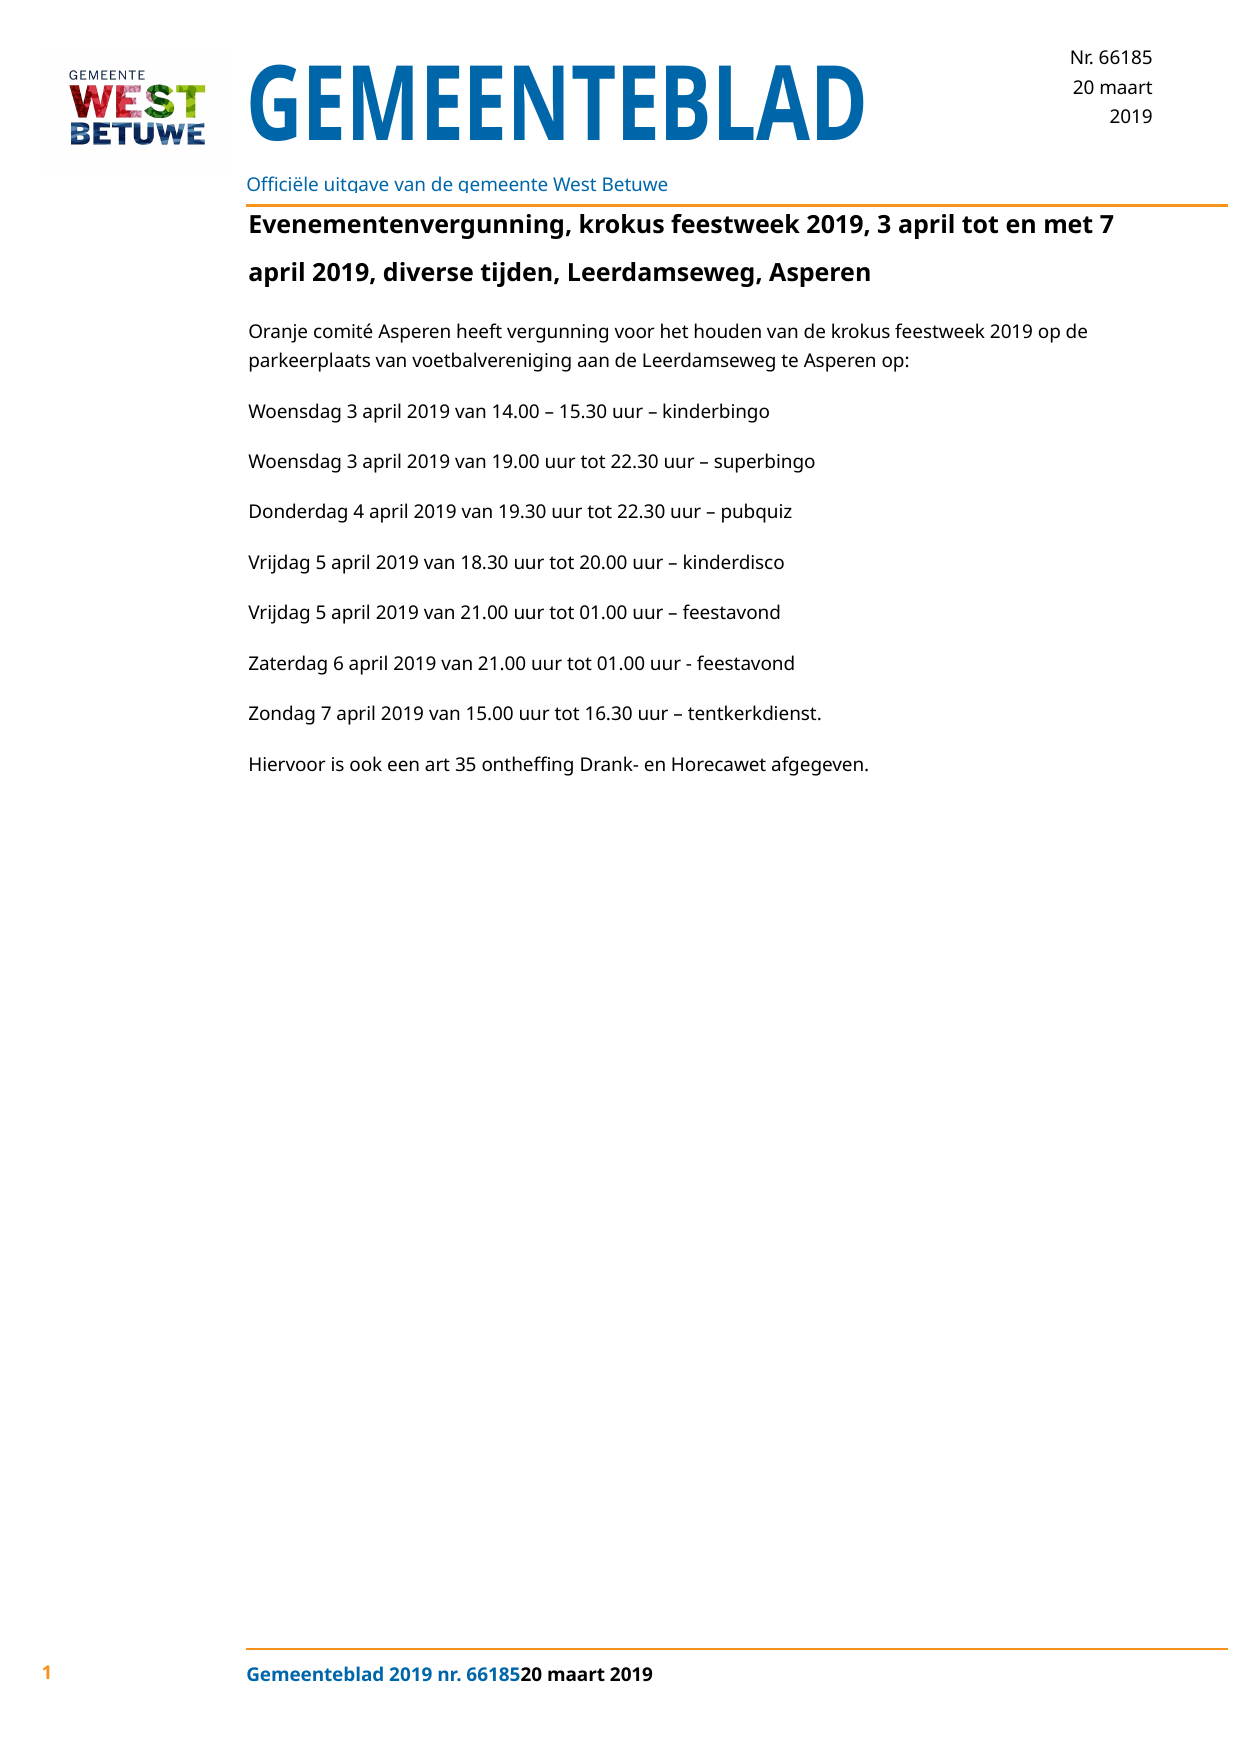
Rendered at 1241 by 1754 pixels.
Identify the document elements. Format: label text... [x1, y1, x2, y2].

text Woensdag 3 april 2019 van 19.00 uur tot 22.30 uur – superbingo [248, 448, 1152, 474]
text Woensdag 3 april 2019 van 14.00 – 15.30 uur – kinderbingo [248, 398, 1152, 424]
text Oranje comité Asperen heeft vergunning voor het houden van de krokus feestweek 2019 op de parkeerplaats van voetbalvereniging aan de Leerdamseweg te Asperen op: [248, 318, 1152, 373]
text Vrijdag 5 april 2019 van 18.30 uur tot 20.00 uur – kinderdisco [248, 549, 1152, 575]
text Hiervoor is ook een art 35 ontheffing Drank- en Horecawet afgegeven. [248, 751, 1152, 777]
text Zaterdag 6 april 2019 van 21.00 uur tot 01.00 uur - feestavond [248, 650, 1152, 676]
picture [41, 47, 231, 172]
text Vrijdag 5 april 2019 van 21.00 uur tot 01.00 uur – feestavond [248, 599, 1152, 625]
text Evenementenvergunning, krokus feestweek 2019, 3 april tot en met 7 april 2019, diverse tijden, Leerdamseweg, Asperen [248, 207, 1152, 288]
text Donderdag 4 april 2019 van 19.30 uur tot 22.30 uur – pubquiz [248, 499, 1152, 524]
text Zondag 7 april 2019 van 15.00 uur tot 16.30 uur – tentkerkdienst. [248, 700, 1152, 726]
